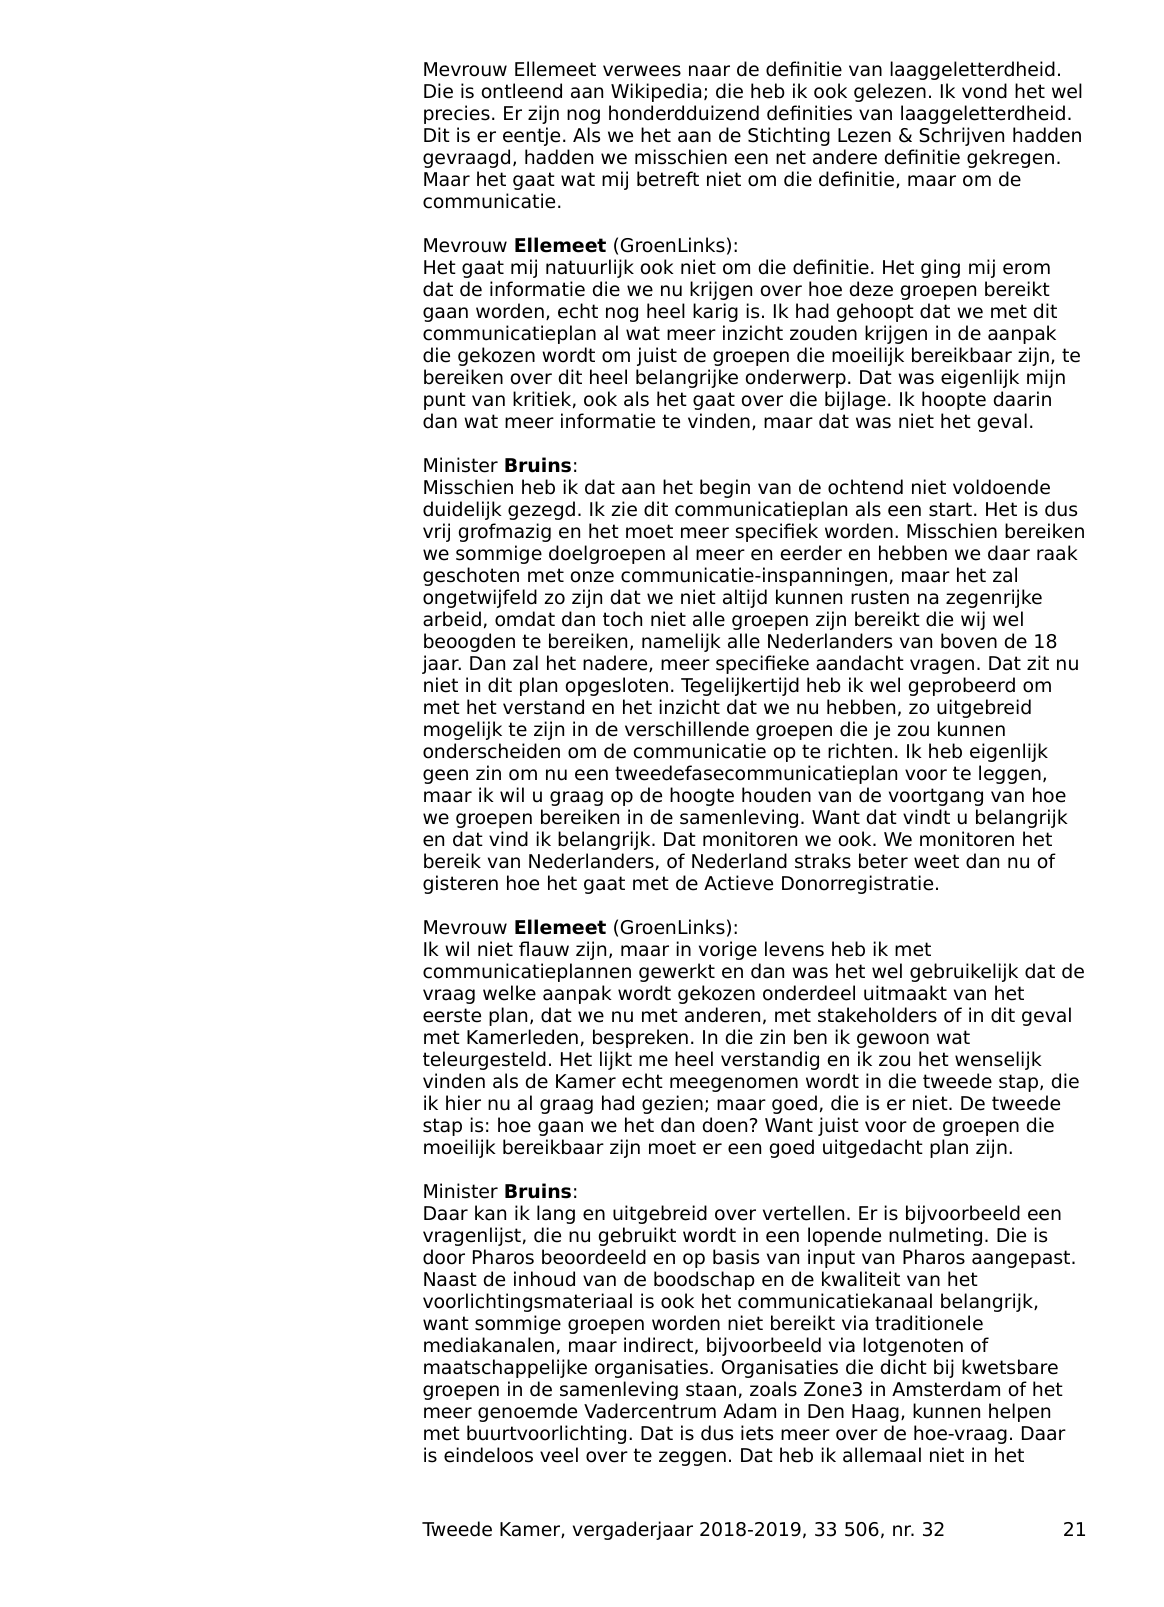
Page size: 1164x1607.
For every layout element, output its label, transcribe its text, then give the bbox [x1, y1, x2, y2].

text Misschien heb ik dat aan het begin van de ochtend niet voldoende duidelijk gezegd. Ik zie dit communicatieplan als een start. Het is dus vrij grofmazig en het moet meer specifiek worden. Misschien bereiken we sommige doelgroepen al meer en eerder en hebben we daar raak geschoten met onze communicatie-inspanningen, maar het zal ongetwijfeld zo zijn dat we niet altijd kunnen rusten na zegenrijke arbeid, omdat dan toch niet alle groepen zijn bereikt die wij wel beoogden te bereiken, namelijk alle Nederlanders van boven de 18 jaar. Dan zal het nadere, meer specifieke aandacht vragen. Dat zit nu niet in dit plan opgesloten. Tegelijkertijd heb ik wel geprobeerd om met het verstand en het inzicht dat we nu hebben, zo uitgebreid mogelijk te zijn in de verschillende groepen die je zou kunnen onderscheiden om de communicatie op te richten. Ik heb eigenlijk geen zin om nu een tweedefasecommunicatieplan voor te leggen, maar ik wil u graag op de hoogte houden van de voortgang van hoe we groepen bereiken in de samenleving. Want dat vindt u belangrijk en dat vind ik belangrijk. Dat monitoren we ook. We monitoren het bereik van Nederlanders, of Nederland straks beter weet dan nu of gisteren hoe het gaat met de Actieve Donorregistratie. [422, 477, 1087, 895]
text Minister Bruins: [422, 1181, 1087, 1203]
text Mevrouw Ellemeet (GroenLinks): [422, 917, 1087, 939]
text Het gaat mij natuurlijk ook niet om die definitie. Het ging mij erom dat de informatie die we nu krijgen over hoe deze groepen bereikt gaan worden, echt nog heel karig is. Ik had gehoopt dat we met dit communicatieplan al wat meer inzicht zouden krijgen in de aanpak die gekozen wordt om juist de groepen die moeilijk bereikbaar zijn, te bereiken over dit heel belangrijke onderwerp. Dat was eigenlijk mijn punt van kritiek, ook als het gaat over die bijlage. Ik hoopte daarin dan wat meer informatie te vinden, maar dat was niet het geval. [422, 257, 1087, 433]
text Minister Bruins: [422, 455, 1087, 477]
text Mevrouw Ellemeet verwees naar de definitie van laaggeletterdheid. Die is ontleend aan Wikipedia; die heb ik ook gelezen. Ik vond het wel precies. Er zijn nog honderdduizend definities van laaggeletterdheid. Dit is er eentje. Als we het aan de Stichting Lezen & Schrijven hadden gevraagd, hadden we misschien een net andere definitie gekregen. Maar het gaat wat mij betreft niet om die definitie, maar om de communicatie. [422, 59, 1087, 213]
text Mevrouw Ellemeet (GroenLinks): [422, 235, 1087, 257]
text Ik wil niet flauw zijn, maar in vorige levens heb ik met communicatieplannen gewerkt en dan was het wel gebruikelijk dat de vraag welke aanpak wordt gekozen onderdeel uitmaakt van het eerste plan, dat we nu met anderen, met stakeholders of in dit geval met Kamerleden, bespreken. In die zin ben ik gewoon wat teleurgesteld. Het lijkt me heel verstandig en ik zou het wenselijk vinden als de Kamer echt meegenomen wordt in die tweede stap, die ik hier nu al graag had gezien; maar goed, die is er niet. De tweede stap is: hoe gaan we het dan doen? Want juist voor de groepen die moeilijk bereikbaar zijn moet er een goed uitgedacht plan zijn. [422, 939, 1087, 1159]
text Daar kan ik lang en uitgebreid over vertellen. Er is bijvoorbeeld een vragenlijst, die nu gebruikt wordt in een lopende nulmeting. Die is door Pharos beoordeeld en op basis van input van Pharos aangepast. Naast de inhoud van de boodschap en de kwaliteit van het voorlichtingsmateriaal is ook het communicatiekanaal belangrijk, want sommige groepen worden niet bereikt via traditionele mediakanalen, maar indirect, bijvoorbeeld via lotgenoten of maatschappelijke organisaties. Organisaties die dicht bij kwetsbare groepen in de samenleving staan, zoals Zone3 in Amsterdam of het meer genoemde Vadercentrum Adam in Den Haag, kunnen helpen met buurtvoorlichting. Dat is dus iets meer over de hoe-vraag. Daar is eindeloos veel over te zeggen. Dat heb ik allemaal niet in het [422, 1203, 1087, 1467]
